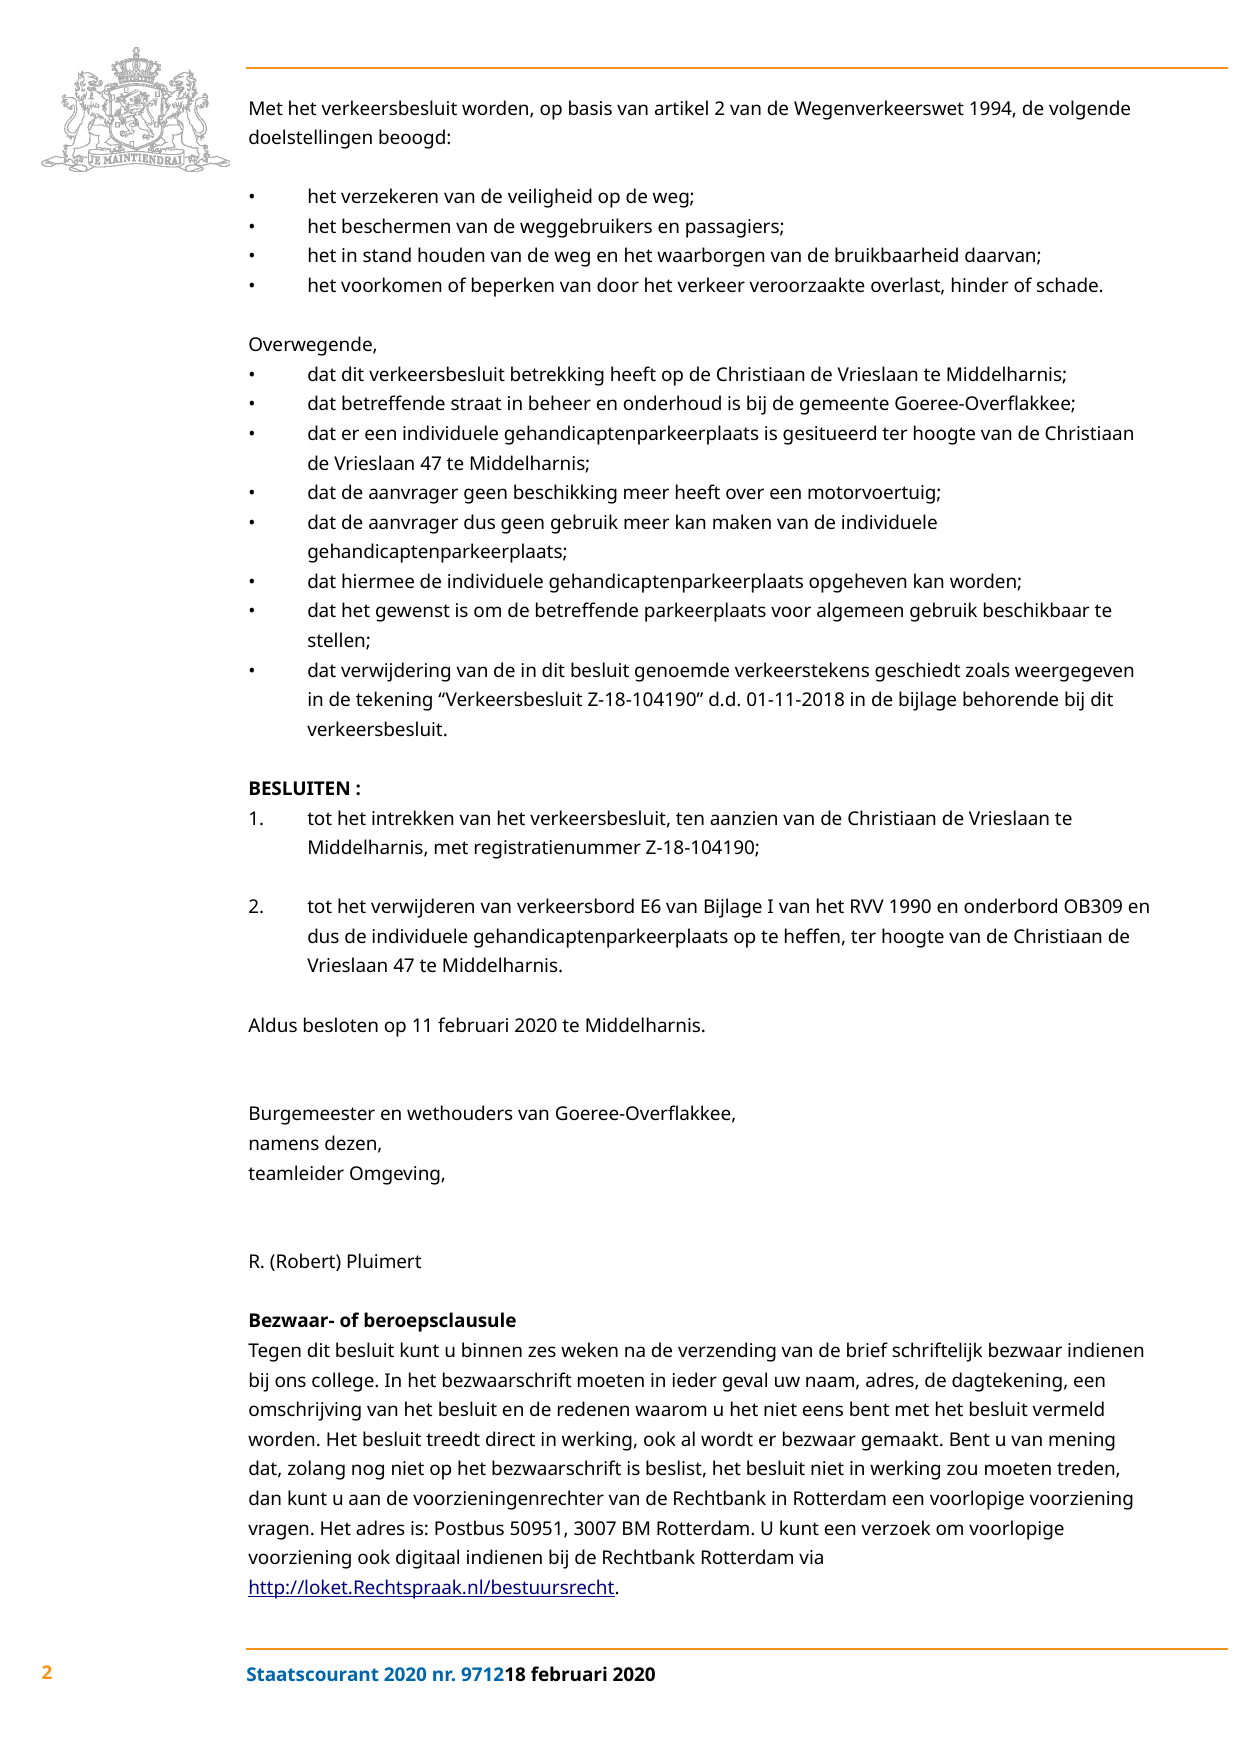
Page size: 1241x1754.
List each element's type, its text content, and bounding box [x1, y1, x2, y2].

list dat de aanvrager dus geen gebruik meer kan maken van de individuele gehandicaptenparkeerplaats; [248, 509, 1152, 564]
text Bezwaar- of beroepsclausule [248, 1308, 1152, 1333]
list tot het verwijderen van verkeersbord E6 van Bijlage I van het RVV 1990 en onderbord OB309 en dus de individuele gehandicaptenparkeerplaats op te heffen, ter hoogte van de Christiaan de Vrieslaan 47 te Middelharnis. [248, 893, 1152, 978]
list dat de aanvrager geen beschikking meer heeft over een motorvoertuig; [248, 479, 1152, 505]
text Met het verkeersbesluit worden, op basis van artikel 2 van de Wegenverkeerswet 1994, de volgende doelstellingen beoogd: [248, 95, 1152, 150]
text Overwegende, [248, 331, 1152, 357]
text R. (Robert) Pluimert [248, 1248, 1152, 1274]
text Burgemeester en wethouders van Goeree-Overflakkee, [248, 1101, 1152, 1126]
list dat betreffende straat in beheer en onderhoud is bij de gemeente Goeree-Overflakkee; [248, 391, 1152, 416]
picture [41, 47, 231, 172]
list dat het gewenst is om de betreffende parkeerplaats voor algemeen gebruik beschikbaar te stellen; [248, 598, 1152, 653]
list tot het intrekken van het verkeersbesluit, ten aanzien van de Christiaan de Vrieslaan te Middelharnis, met registratienummer Z-18-104190; [248, 805, 1152, 860]
text BESLUITEN : [248, 775, 1152, 801]
list het verzekeren van de veiligheid op de weg; [248, 183, 1152, 209]
list dat hiermee de individuele gehandicaptenparkeerplaats opgeheven kan worden; [248, 568, 1152, 594]
text teamleider Omgeving, [248, 1160, 1152, 1186]
list het in stand houden van de weg en het waarborgen van de bruikbaarheid daarvan; [248, 243, 1152, 268]
list het beschermen van de weggebruikers en passagiers; [248, 213, 1152, 239]
list dat verwijdering van de in dit besluit genoemde verkeerstekens geschiedt zoals weergegeven in de tekening “Verkeersbesluit Z-18-104190” d.d. 01-11-2018 in de bijlage behorende bij dit verkeersbesluit. [248, 657, 1152, 742]
list dat dit verkeersbesluit betrekking heeft op de Christiaan de Vrieslaan te Middelharnis; [248, 361, 1152, 387]
list het voorkomen of beperken van door het verkeer veroorzaakte overlast, hinder of schade. [248, 272, 1152, 298]
text Aldus besloten op 11 februari 2020 te Middelharnis. [248, 1012, 1152, 1038]
list dat er een individuele gehandicaptenparkeerplaats is gesitueerd ter hoogte van de Christiaan de Vrieslaan 47 te Middelharnis; [248, 420, 1152, 476]
text Tegen dit besluit kunt u binnen zes weken na de verzending van de brief schriftelijk bezwaar indienen bij ons college. In het bezwaarschrift moeten in ieder geval uw naam, adres, de dagtekening, een omschrijving van het besluit en de redenen waarom u het niet eens bent met het besluit vermeld worden. Het besluit treedt direct in werking, ook al wordt er bezwaar gemaakt. Bent u van mening dat, zolang nog niet op het bezwaarschrift is beslist, het besluit niet in werking zou moeten treden, dan kunt u aan de voorzieningenrechter van de Rechtbank in Rotterdam een voorlopige voorziening vragen. Het adres is: Postbus 50951, 3007 BM Rotterdam. U kunt een verzoek om voorlopige voorziening ook digitaal indienen bij de Rechtbank Rotterdam via http://loket.Rechtspraak.nl/bestuursrecht. [248, 1337, 1152, 1600]
text namens dezen, [248, 1130, 1152, 1156]
